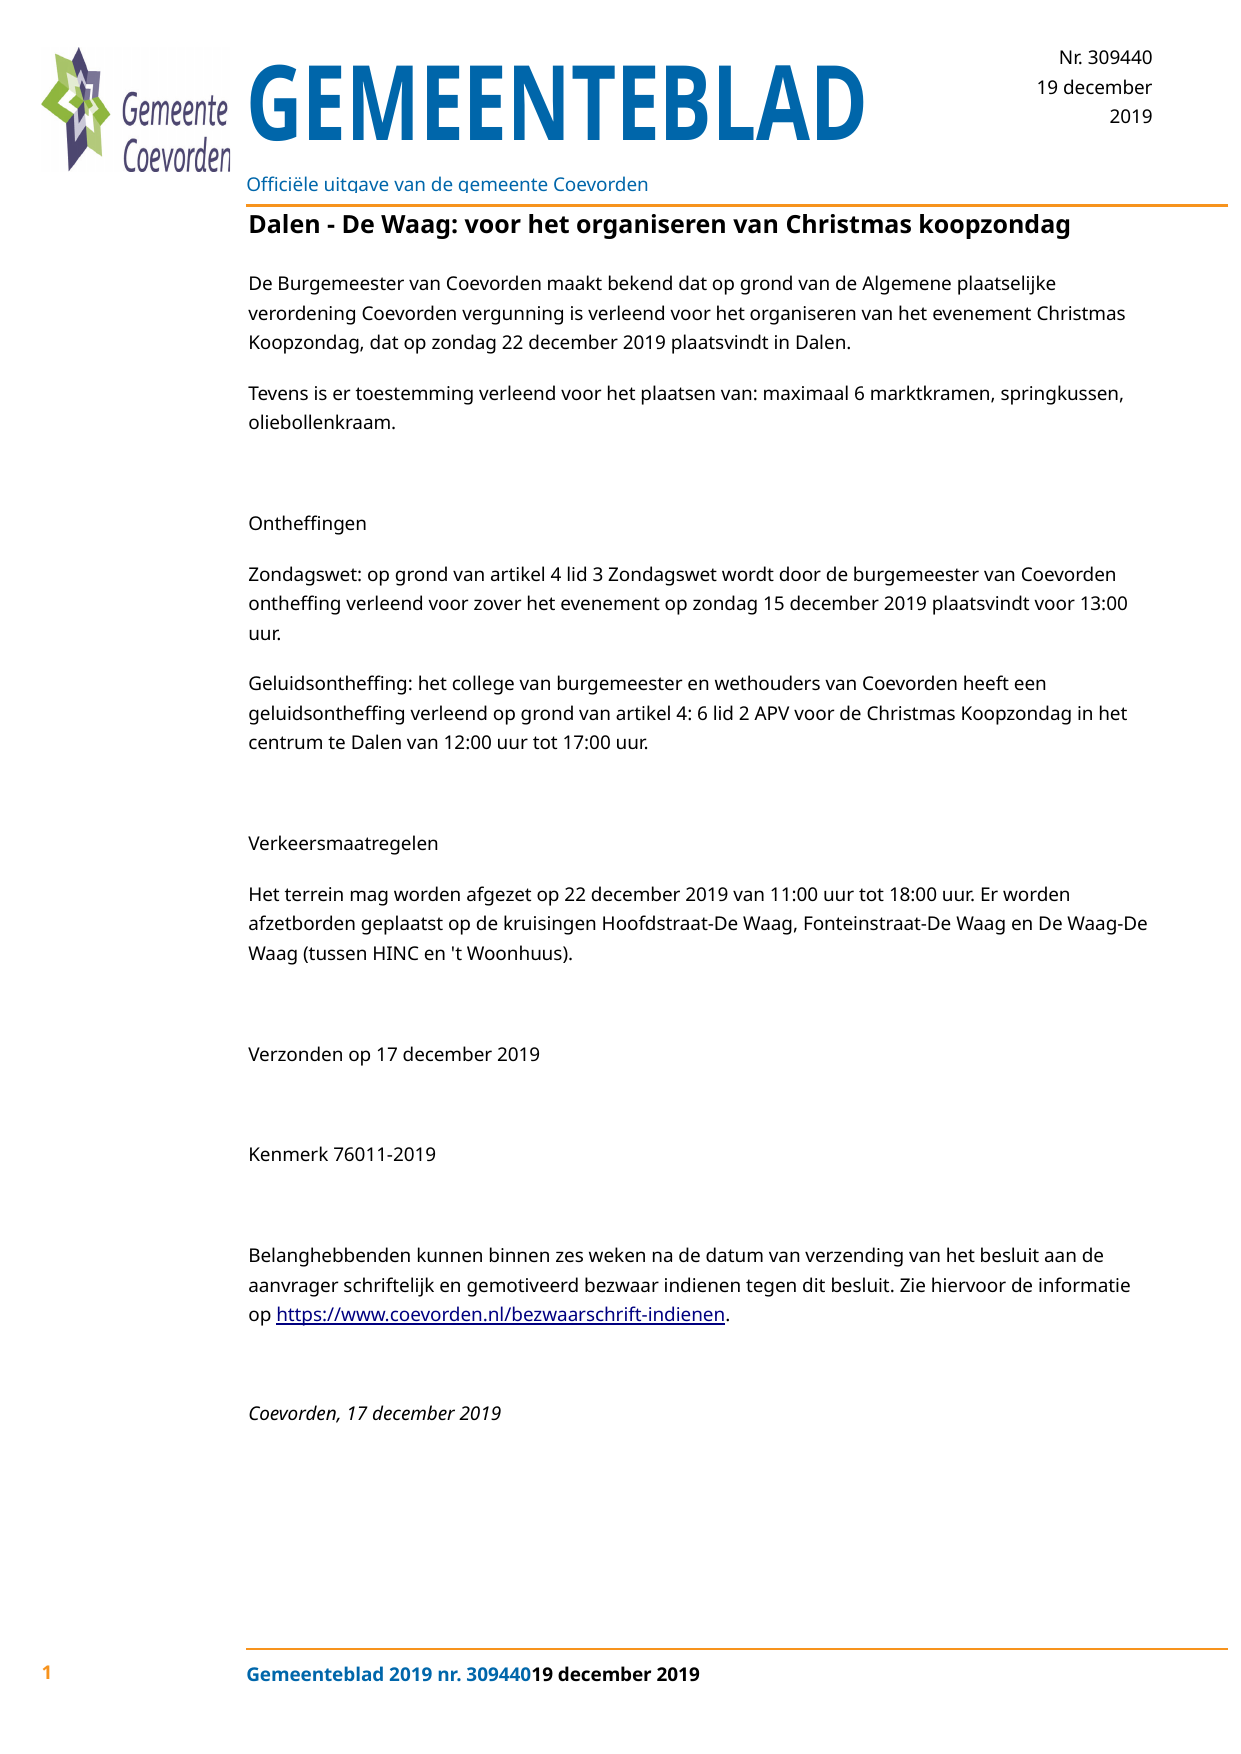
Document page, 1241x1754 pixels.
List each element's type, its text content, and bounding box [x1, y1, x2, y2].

text Geluidsontheffing: het college van burgemeester en wethouders van Coevorden heeft een geluidsontheffing verleend op grond van artikel 4: 6 lid 2 APV voor de Christmas Koopzondag in het centrum te Dalen van 12:00 uur tot 17:00 uur. [248, 670, 1152, 755]
text Ontheffingen [248, 510, 1152, 536]
text Belanghebbenden kunnen binnen zes weken na de datum van verzending van het besluit aan de aanvrager schriftelijk en gemotiveerd bezwaar indienen tegen dit besluit. Zie hiervoor de informatie op https://www.coevorden.nl/bezwaarschrift-indienen. [248, 1242, 1152, 1327]
text Zondagswet: op grond van artikel 4 lid 3 Zondagswet wordt door de burgemeester van Coevorden ontheffing verleend voor zover het evenement op zondag 15 december 2019 plaatsvindt voor 13:00 uur. [248, 561, 1152, 646]
text Verkeersmaatregelen [248, 830, 1152, 856]
text Tevens is er toestemming verleend voor het plaatsen van: maximaal 6 marktkramen, springkussen, oliebollenkraam. [248, 380, 1152, 435]
text Het terrein mag worden afgezet op 22 december 2019 van 11:00 uur tot 18:00 uur. Er worden afzetborden geplaatst op de kruisingen Hoofdstraat-De Waag, Fonteinstraat-De Waag en De Waag-De Waag (tussen HINC en 't Woonhuus). [248, 881, 1152, 966]
text De Burgemeester van Coevorden maakt bekend dat op grond van de Algemene plaatselijke verordening Coevorden vergunning is verleend voor het organiseren van het evenement Christmas Koopzondag, dat op zondag 22 december 2019 plaatsvindt in Dalen. [248, 270, 1152, 355]
picture [41, 47, 231, 172]
text Dalen - De Waag: voor het organiseren van Christmas koopzondag [248, 207, 1152, 241]
text Coevorden, 17 december 2019 [248, 1400, 1152, 1426]
text Verzonden op 17 december 2019 [248, 1041, 1152, 1066]
text Kenmerk 76011-2019 [248, 1142, 1152, 1167]
